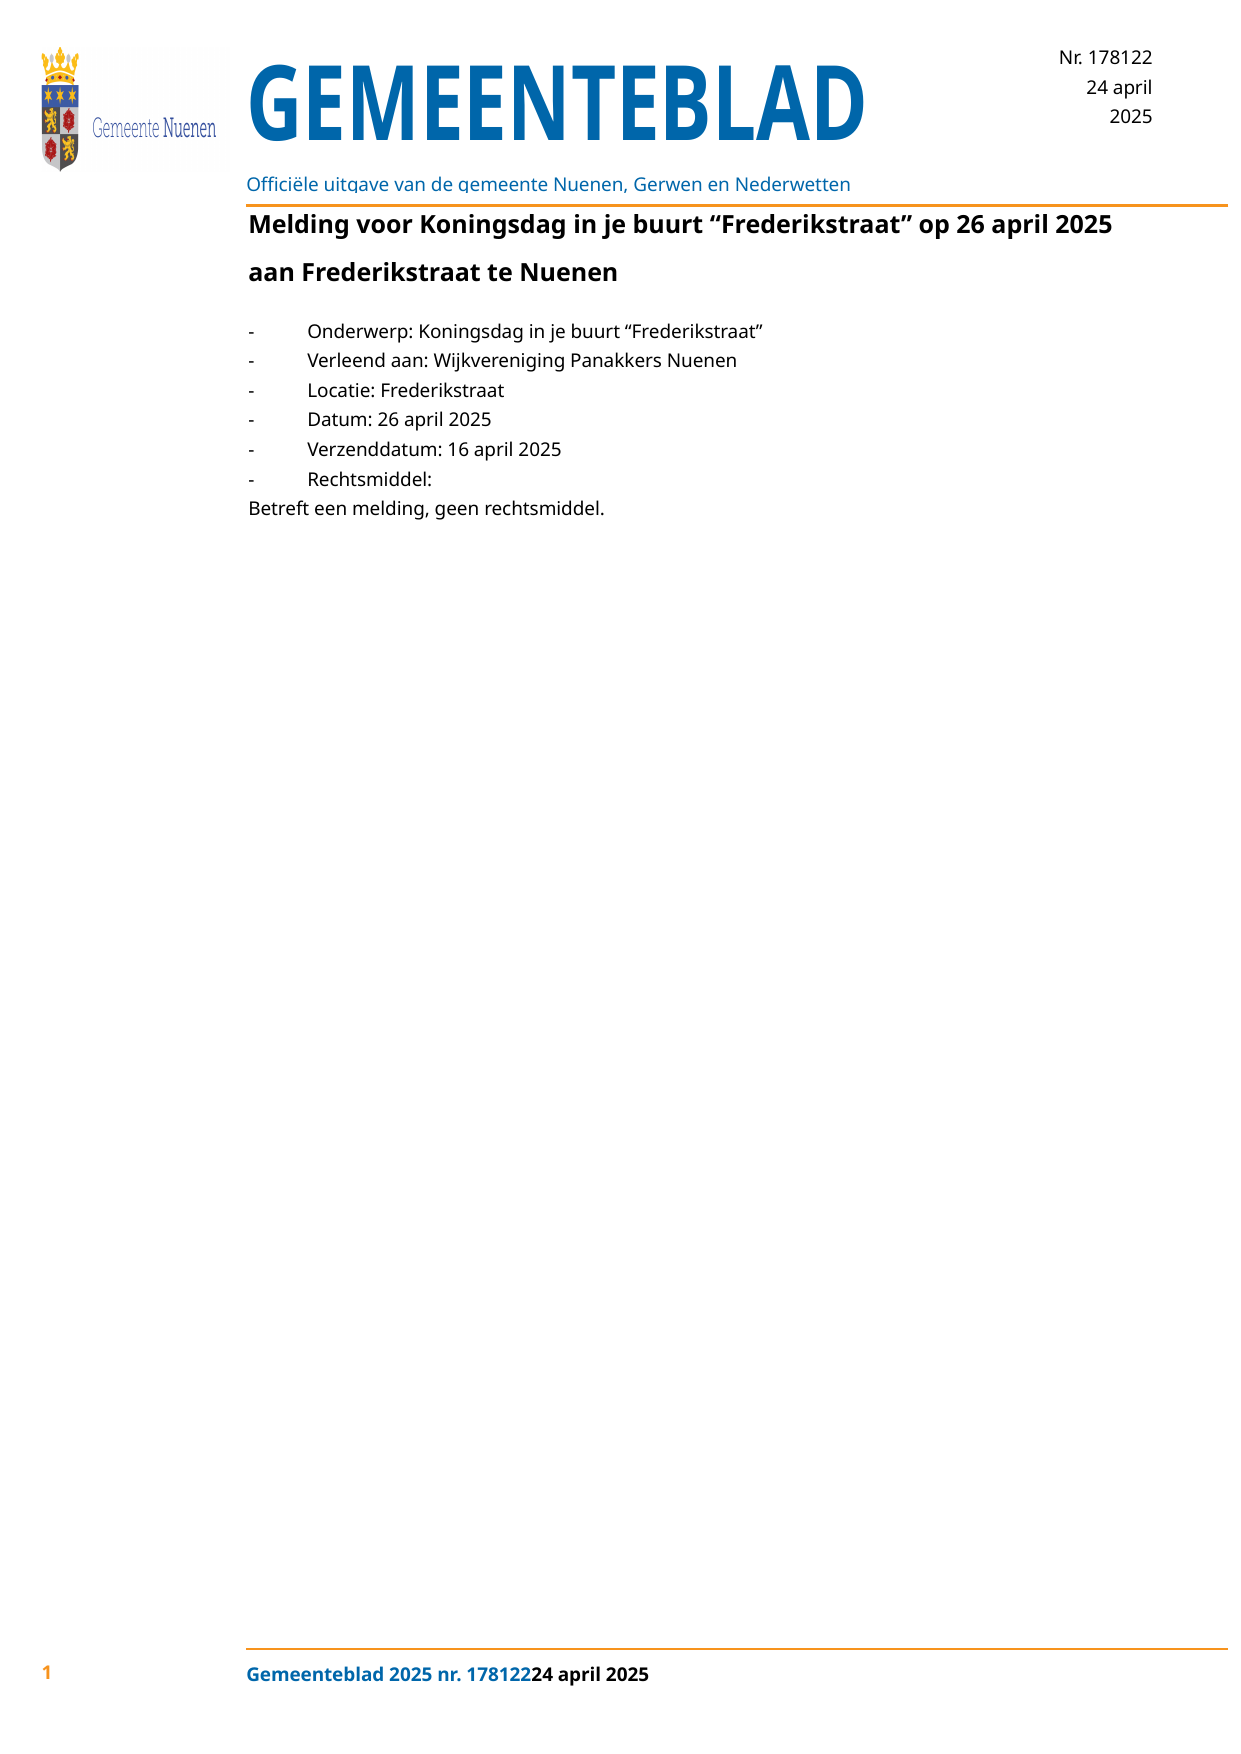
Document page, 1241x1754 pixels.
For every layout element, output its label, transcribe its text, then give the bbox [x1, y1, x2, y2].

picture [41, 47, 231, 172]
list Verzenddatum: 16 april 2025 [248, 436, 1152, 462]
list Rechtsmiddel: [248, 466, 1152, 492]
list Verleend aan: Wijkvereniging Panakkers Nuenen [248, 347, 1152, 373]
list Locatie: Frederikstraat [248, 377, 1152, 403]
list Datum: 26 april 2025 [248, 407, 1152, 432]
text Betreft een melding, geen rechtsmiddel. [248, 495, 1152, 521]
list Onderwerp: Koningsdag in je buurt “Frederikstraat” [248, 318, 1152, 344]
text Melding voor Koningsdag in je buurt “Frederikstraat” op 26 april 2025 aan Frederikstraat te Nuenen [248, 207, 1152, 288]
